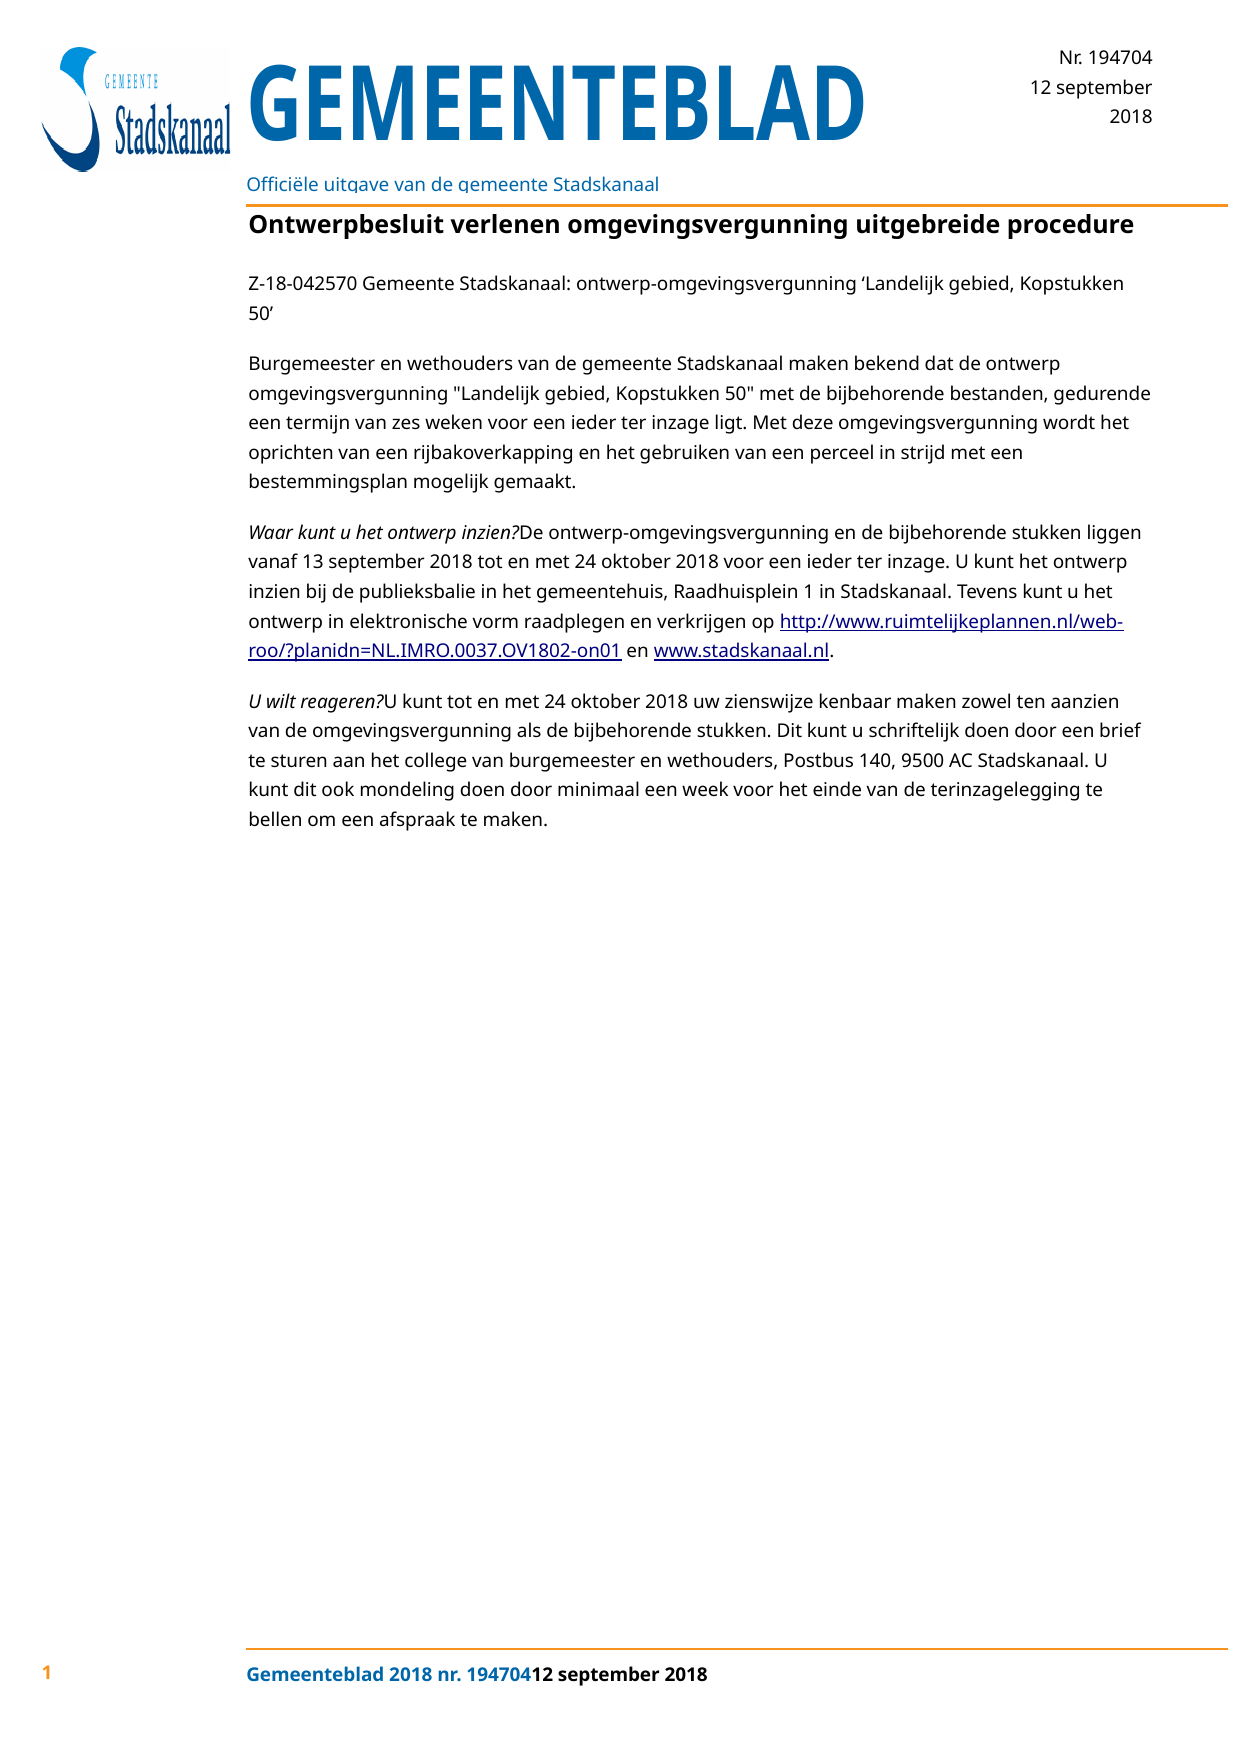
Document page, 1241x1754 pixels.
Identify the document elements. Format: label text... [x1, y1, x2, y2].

picture [41, 47, 231, 172]
text Waar kunt u het ontwerp inzien?De ontwerp-omgevingsvergunning en de bijbehorende stukken liggen vanaf 13 september 2018 tot en met 24 oktober 2018 voor een ieder ter inzage. U kunt het ontwerp inzien bij de publieksbalie in het gemeentehuis, Raadhuisplein 1 in Stadskanaal. Tevens kunt u het ontwerp in elektronische vorm raadplegen en verkrijgen op http://www.ruimtelijkeplannen.nl/web-roo/?planidn=NL.IMRO.0037.OV1802-on01 en www.stadskanaal.nl. [248, 519, 1152, 663]
text Ontwerpbesluit verlenen omgevingsvergunning uitgebreide procedure [248, 207, 1152, 241]
text Z-18-042570 Gemeente Stadskanaal: ontwerp-omgevingsvergunning ‘Landelijk gebied, Kopstukken 50’ [248, 270, 1152, 326]
text Burgemeester en wethouders van de gemeente Stadskanaal maken bekend dat de ontwerp omgevingsvergunning "Landelijk gebied, Kopstukken 50" met de bijbehorende bestanden, gedurende een termijn van zes weken voor een ieder ter inzage ligt. Met deze omgevingsvergunning wordt het oprichten van een rijbakoverkapping en het gebruiken van een perceel in strijd met een bestemmingsplan mogelijk gemaakt. [248, 350, 1152, 494]
text U wilt reageren?U kunt tot en met 24 oktober 2018 uw zienswijze kenbaar maken zowel ten aanzien van de omgevingsvergunning als de bijbehorende stukken. Dit kunt u schriftelijk doen door een brief te sturen aan het college van burgemeester en wethouders, Postbus 140, 9500 AC Stadskanaal. U kunt dit ook mondeling doen door minimaal een week voor het einde van de terinzagelegging te bellen om een afspraak te maken. [248, 688, 1152, 832]
